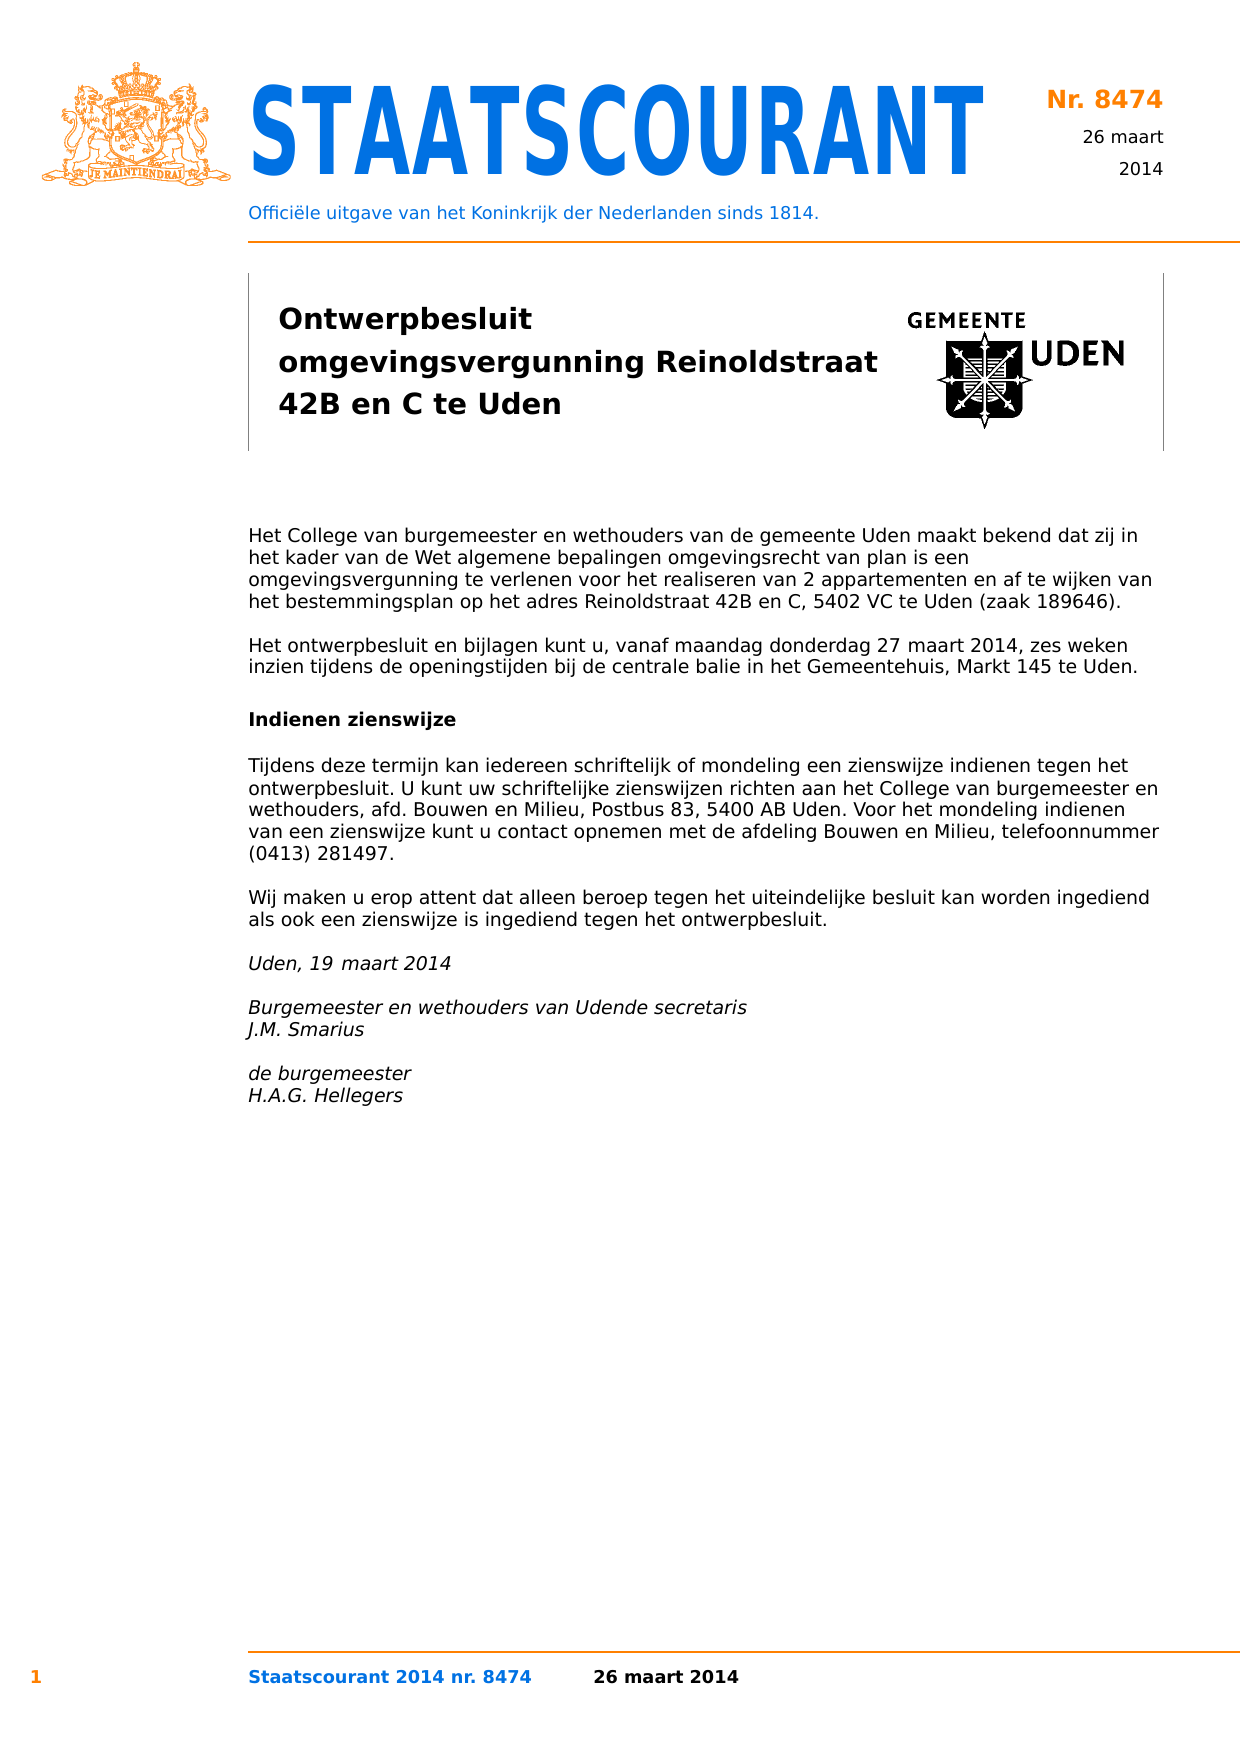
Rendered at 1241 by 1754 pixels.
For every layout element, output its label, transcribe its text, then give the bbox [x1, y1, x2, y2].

text de burgemeester H.A.G. Hellegers [248, 1063, 1163, 1107]
subtitle Indienen zienswijze [248, 708, 1163, 730]
picture [897, 302, 1134, 439]
text Uden, 19 maart 2014 [248, 953, 1163, 975]
text Het College van burgemeester en wethouders van de gemeente Uden maakt bekend dat zij in het kader van de Wet algemene bepalingen omgevingsrecht van plan is een omgevingsvergunning te verlenen voor het realiseren van 2 appartementen en af te wijken van het bestemmingsplan op het adres Reinoldstraat 42B en C, 5402 VC te Uden (zaak 189646). [248, 525, 1163, 613]
text Tijdens deze termijn kan iedereen schriftelijk of mondeling een zienswijze indienen tegen het ontwerpbesluit. U kunt uw schriftelijke zienswijzen richten aan het College van burgemeester en wethouders, afd. Bouwen en Milieu, Postbus 83, 5400 AB Uden. Voor het mondeling indienen van een zienswijze kunt u contact opnemen met de afdeling Bouwen en Milieu, telefoonnummer (0413) 281497. [248, 755, 1163, 865]
table_header [25, 62, 248, 241]
text Burgemeester en wethouders van Udende secretaris J.M. Smarius [248, 997, 1163, 1041]
text Wij maken u erop attent dat alleen beroep tegen het uiteindelijke besluit kan worden ingediend als ook een zienswijze is ingediend tegen het ontwerpbesluit. [248, 887, 1163, 931]
table_cell Officiële uitgave van het Koninkrijk der Nederlanden sinds 1814. [248, 203, 1240, 241]
picture [41, 62, 231, 186]
table_cell 26 maart [998, 121, 1240, 153]
table_cell 2014 [998, 153, 1240, 203]
table_header STAATSCOURANT [248, 62, 998, 203]
text Het ontwerpbesluit en bijlagen kunt u, vanaf maandag donderdag 27 maart 2014, zes weken inzien tijdens de openingstijden bij de centrale balie in het Gemeentehuis, Markt 145 te Uden. [248, 634, 1163, 678]
subtitle Ontwerpbesluit omgevingsvergunning Reinoldstraat 42B en C te Uden [249, 273, 1163, 451]
table_header Nr. 8474 [998, 62, 1240, 121]
